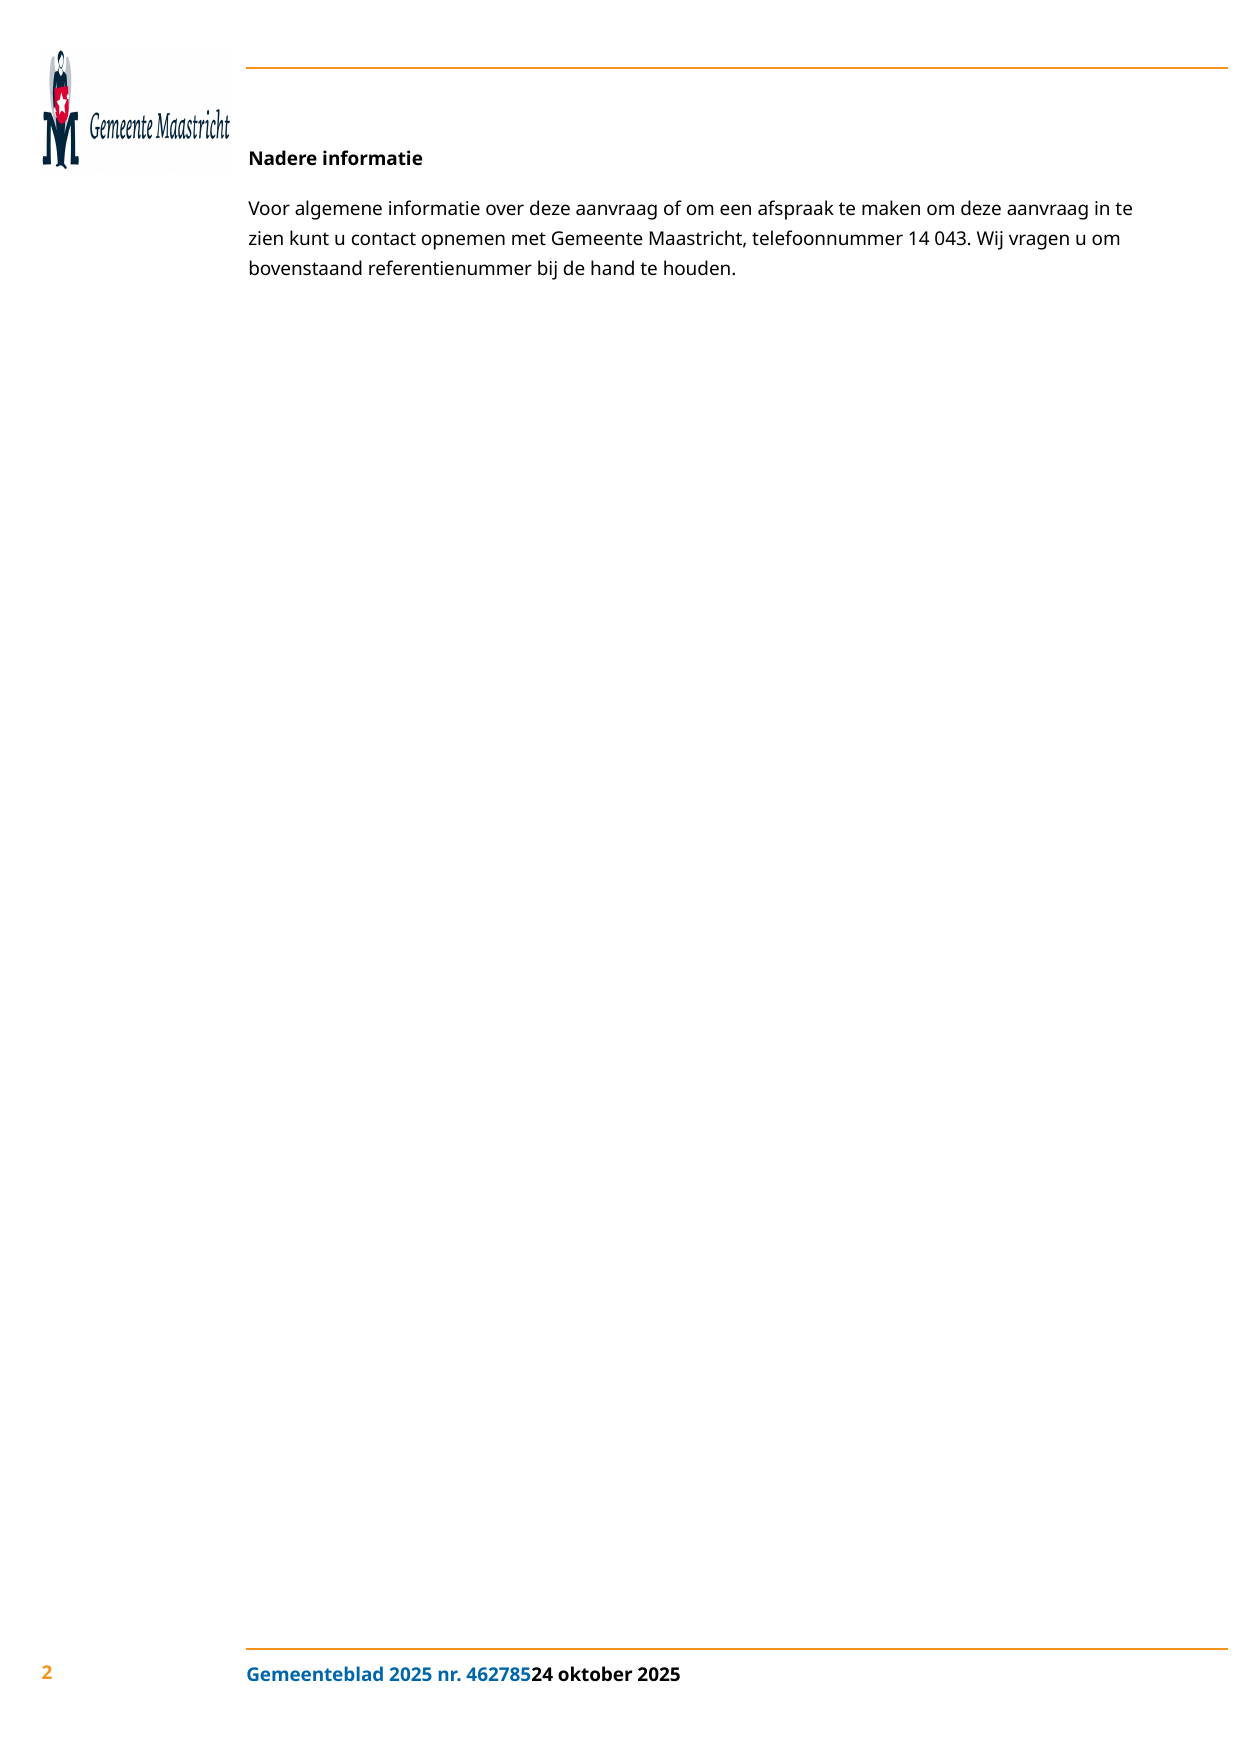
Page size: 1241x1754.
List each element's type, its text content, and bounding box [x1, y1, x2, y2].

text Voor algemene informatie over deze aanvraag of om een afspraak te maken om deze aanvraag in te zien kunt u contact opnemen met Gemeente Maastricht, telefoonnummer 14 043. Wij vragen u om bovenstaand referentienummer bij de hand te houden. [248, 196, 1152, 281]
text Nadere informatie [248, 145, 1152, 171]
picture [41, 47, 231, 172]
